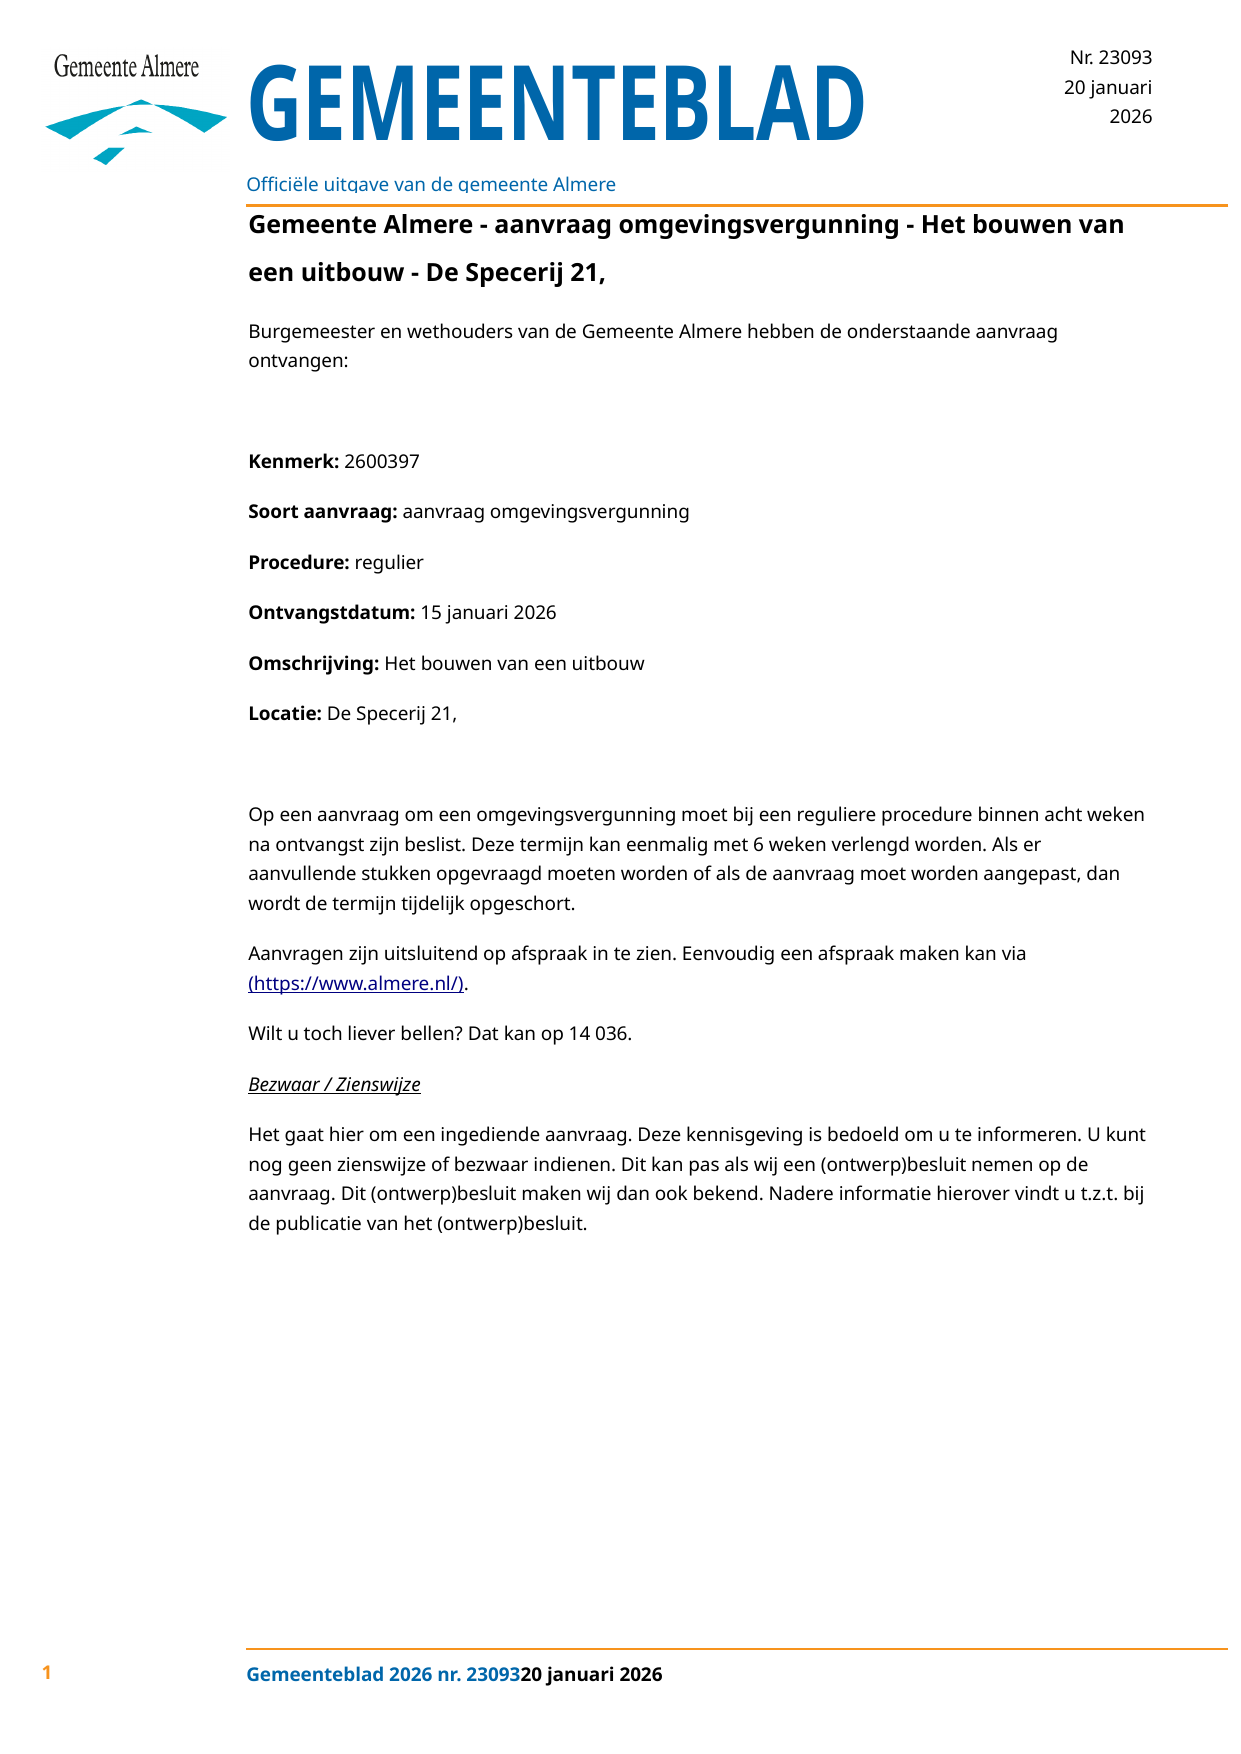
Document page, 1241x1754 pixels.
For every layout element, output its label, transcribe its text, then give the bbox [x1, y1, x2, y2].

text Locatie: De Specerij 21, [248, 700, 1152, 726]
text Burgemeester en wethouders van de Gemeente Almere hebben de onderstaande aanvraag ontvangen: [248, 318, 1152, 373]
text Aanvragen zijn uitsluitend op afspraak in te zien. Eenvoudig een afspraak maken kan via (https://www.almere.nl/). [248, 940, 1152, 996]
text Het gaat hier om een ingediende aanvraag. Deze kennisgeving is bedoeld om u te informeren. U kunt nog geen zienswijze of bezwaar indienen. Dit kan pas als wij een (ontwerp)besluit nemen op de aanvraag. Dit (ontwerp)besluit maken wij dan ook bekend. Nadere informatie hierover vindt u t.z.t. bij de publicatie van het (ontwerp)besluit. [248, 1121, 1152, 1236]
text Gemeente Almere - aanvraag omgevingsvergunning - Het bouwen van een uitbouw - De Specerij 21, [248, 207, 1152, 288]
text Bezwaar / Zienswijze [248, 1071, 1152, 1097]
text Op een aanvraag om een omgevingsvergunning moet bij een reguliere procedure binnen acht weken na ontvangst zijn beslist. Deze termijn kan eenmalig met 6 weken verlengd worden. Als er aanvullende stukken opgevraagd moeten worden of als de aanvraag moet worden aangepast, dan wordt de termijn tijdelijk opgeschort. [248, 801, 1152, 916]
text Omschrijving: Het bouwen van een uitbouw [248, 650, 1152, 676]
text Ontvangstdatum: 15 januari 2026 [248, 599, 1152, 625]
text Kenmerk: 2600397 [248, 448, 1152, 474]
text Procedure: regulier [248, 549, 1152, 575]
text Wilt u toch liever bellen? Dat kan op 14 036. [248, 1020, 1152, 1046]
text Soort aanvraag: aanvraag omgevingsvergunning [248, 499, 1152, 524]
picture [41, 47, 231, 172]
